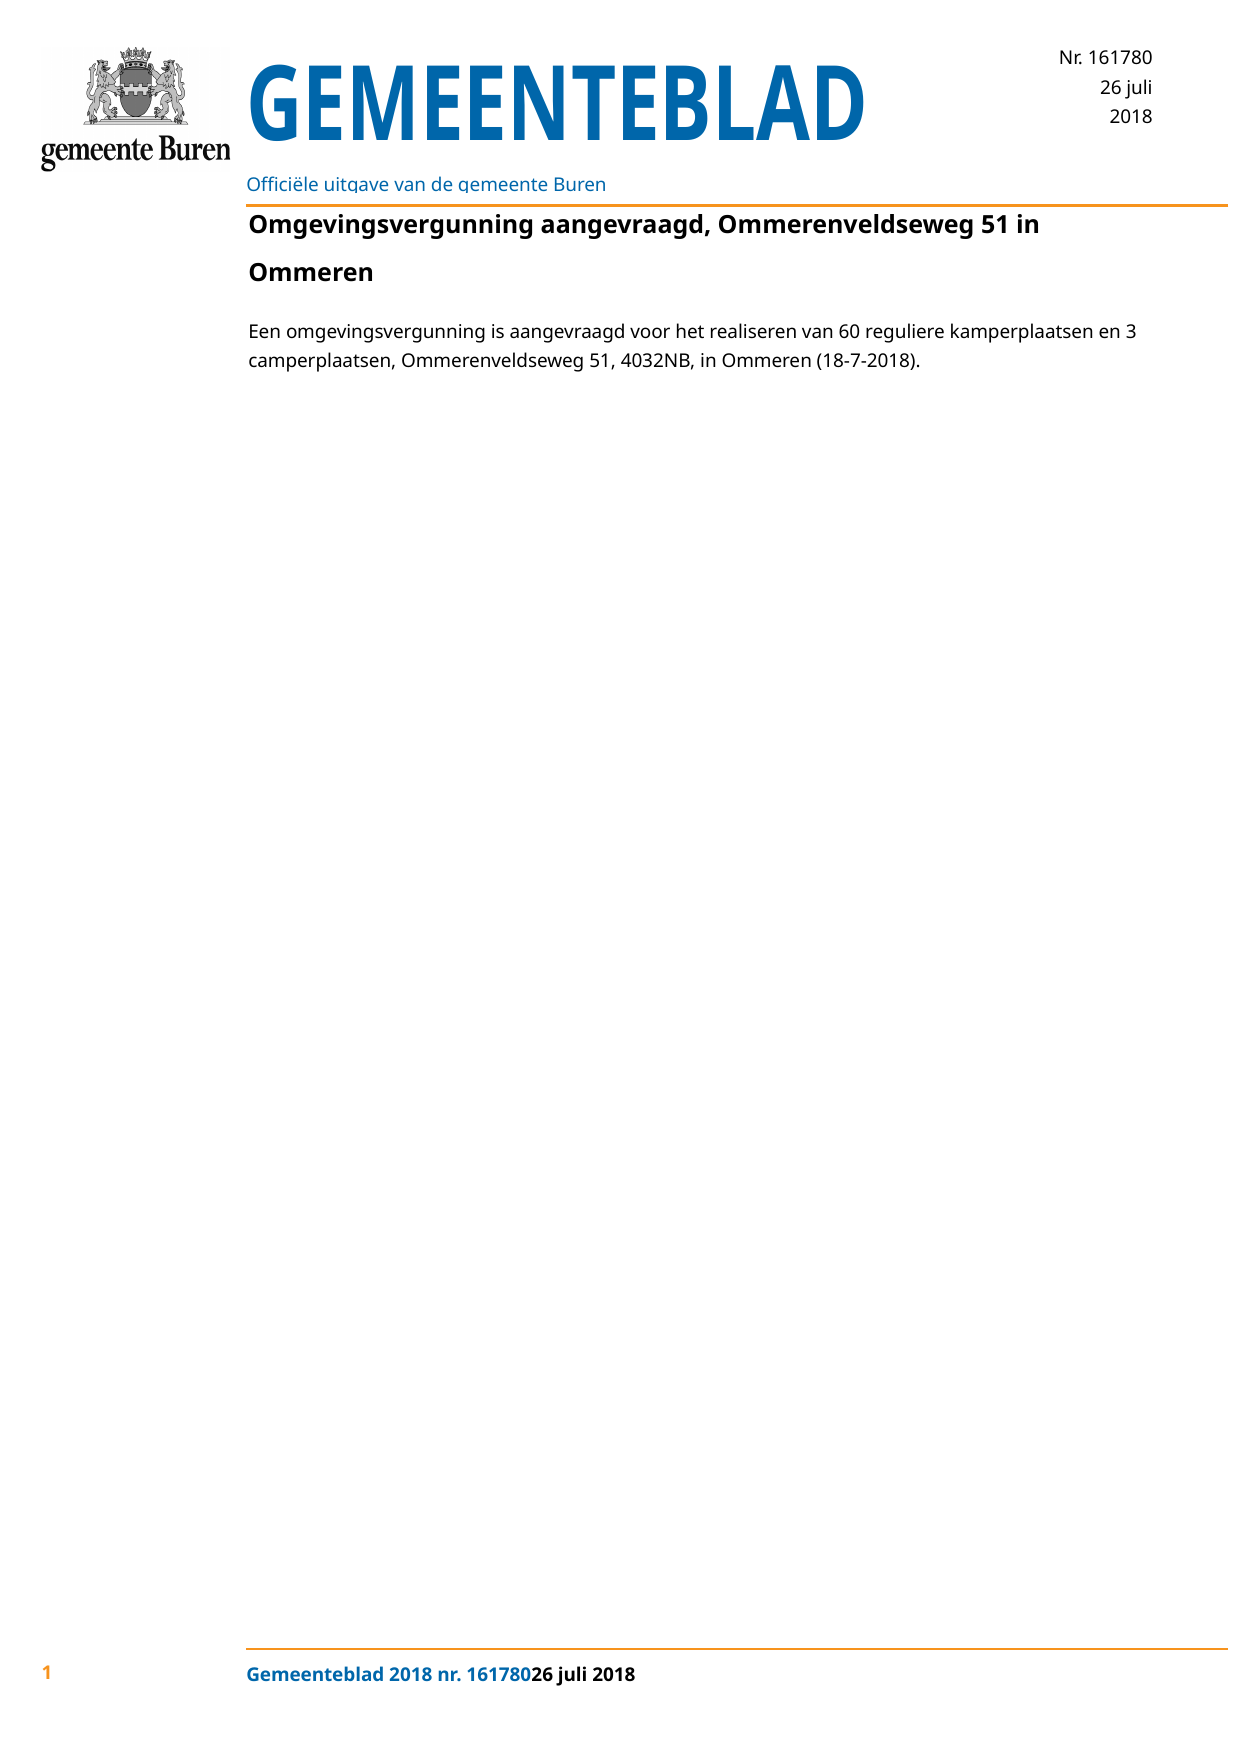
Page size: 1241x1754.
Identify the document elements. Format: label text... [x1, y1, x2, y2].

picture [41, 47, 231, 172]
text Een omgevingsvergunning is aangevraagd voor het realiseren van 60 reguliere kamperplaatsen en 3 camperplaatsen, Ommerenveldseweg 51, 4032NB, in Ommeren (18-7-2018). [248, 318, 1152, 373]
text Omgevingsvergunning aangevraagd, Ommerenveldseweg 51 in Ommeren [248, 207, 1152, 288]
